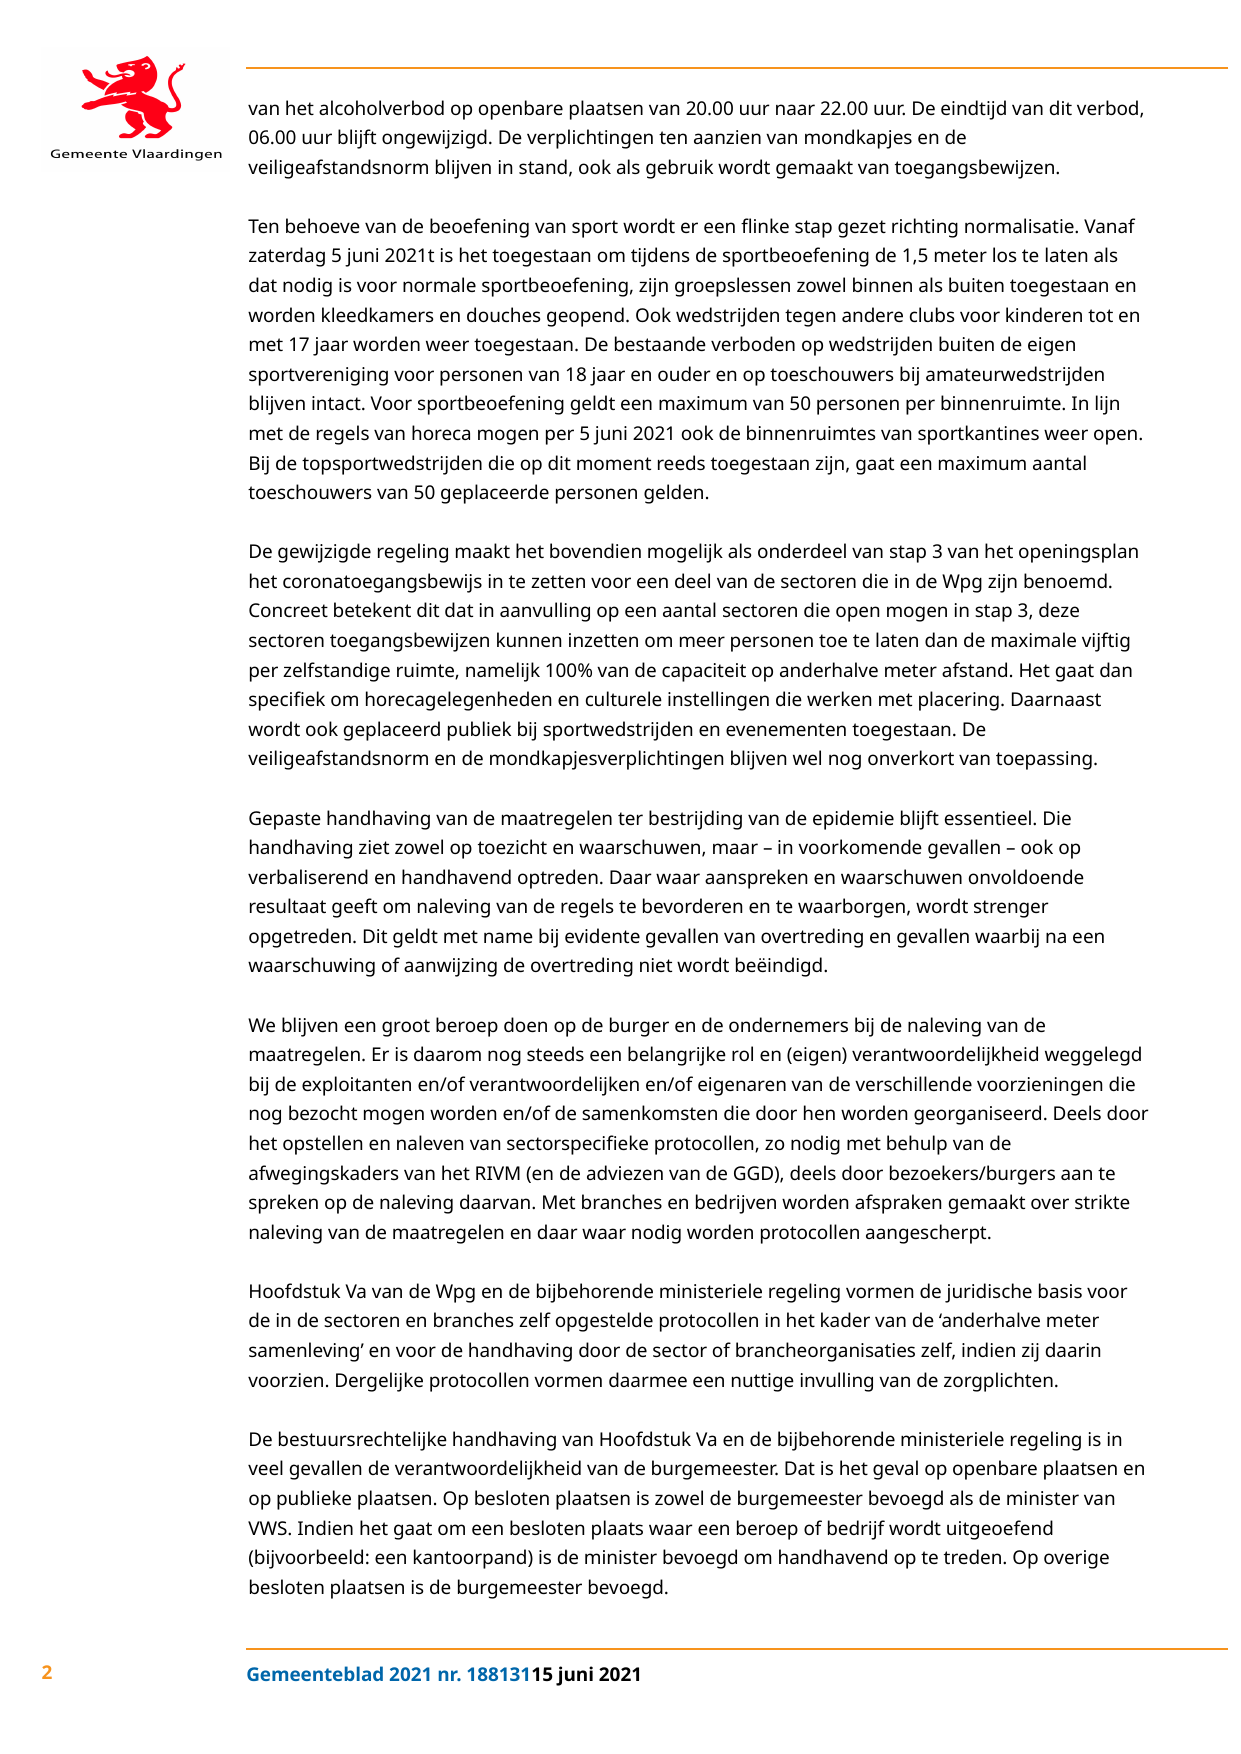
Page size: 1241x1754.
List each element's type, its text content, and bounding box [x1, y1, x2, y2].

picture [41, 47, 231, 172]
text van het alcoholverbod op openbare plaatsen van 20.00 uur naar 22.00 uur. De eindtijd van dit verbod, 06.00 uur blijft ongewijzigd. De verplichtingen ten aanzien van mondkapjes en de veiligeafstandsnorm blijven in stand, ook als gebruik wordt gemaakt van toegangsbewijzen. [248, 95, 1152, 180]
text De bestuursrechtelijke handhaving van Hoofdstuk Va en de bijbehorende ministeriele regeling is in veel gevallen de verantwoordelijkheid van de burgemeester. Dat is het geval op openbare plaatsen en op publieke plaatsen. Op besloten plaatsen is zowel de burgemeester bevoegd als de minister van VWS. Indien het gaat om een besloten plaats waar een beroep of bedrijf wordt uitgeoefend (bijvoorbeeld: een kantoorpand) is de minister bevoegd om handhavend op te treden. Op overige besloten plaatsen is de burgemeester bevoegd. [248, 1426, 1152, 1600]
text Gepaste handhaving van de maatregelen ter bestrijding van de epidemie blijft essentieel. Die handhaving ziet zowel op toezicht en waarschuwen, maar – in voorkomende gevallen – ook op verbaliserend en handhavend optreden. Daar waar aanspreken en waarschuwen onvoldoende resultaat geeft om naleving van de regels te bevorderen en te waarborgen, wordt strenger opgetreden. Dit geldt met name bij evidente gevallen van overtreding en gevallen waarbij na een waarschuwing of aanwijzing de overtreding niet wordt beëindigd. [248, 805, 1152, 978]
text Ten behoeve van de beoefening van sport wordt er een flinke stap gezet richting normalisatie. Vanaf zaterdag 5 juni 2021t is het toegestaan om tijdens de sportbeoefening de 1,5 meter los te laten als dat nodig is voor normale sportbeoefening, zijn groepslessen zowel binnen als buiten toegestaan en worden kleedkamers en douches geopend. Ook wedstrijden tegen andere clubs voor kinderen tot en met 17 jaar worden weer toegestaan. De bestaande verboden op wedstrijden buiten de eigen sportvereniging voor personen van 18 jaar en ouder en op toeschouwers bij amateurwedstrijden blijven intact. Voor sportbeoefening geldt een maximum van 50 personen per binnenruimte. In lijn met de regels van horeca mogen per 5 juni 2021 ook de binnenruimtes van sportkantines weer open. Bij de topsportwedstrijden die op dit moment reeds toegestaan zijn, gaat een maximum aantal toeschouwers van 50 geplaceerde personen gelden. [248, 213, 1152, 505]
text We blijven een groot beroep doen op de burger en de ondernemers bij de naleving van de maatregelen. Er is daarom nog steeds een belangrijke rol en (eigen) verantwoordelijkheid weggelegd bij de exploitanten en/of verantwoordelijken en/of eigenaren van de verschillende voorzieningen die nog bezocht mogen worden en/of de samenkomsten die door hen worden georganiseerd. Deels door het opstellen en naleven van sectorspecifieke protocollen, zo nodig met behulp van de afwegingskaders van het RIVM (en de adviezen van de GGD), deels door bezoekers/burgers aan te spreken op de naleving daarvan. Met branches en bedrijven worden afspraken gemaakt over strikte naleving van de maatregelen en daar waar nodig worden protocollen aangescherpt. [248, 1012, 1152, 1245]
text De gewijzigde regeling maakt het bovendien mogelijk als onderdeel van stap 3 van het openingsplan het coronatoegangsbewijs in te zetten voor een deel van de sectoren die in de Wpg zijn benoemd. Concreet betekent dit dat in aanvulling op een aantal sectoren die open mogen in stap 3, deze sectoren toegangsbewijzen kunnen inzetten om meer personen toe te laten dan de maximale vijftig per zelfstandige ruimte, namelijk 100% van de capaciteit op anderhalve meter afstand. Het gaat dan specifiek om horecagelegenheden en culturele instellingen die werken met placering. Daarnaast wordt ook geplaceerd publiek bij sportwedstrijden en evenementen toegestaan. De veiligeafstandsnorm en de mondkapjesverplichtingen blijven wel nog onverkort van toepassing. [248, 538, 1152, 771]
text Hoofdstuk Va van de Wpg en de bijbehorende ministeriele regeling vormen de juridische basis voor de in de sectoren en branches zelf opgestelde protocollen in het kader van de ‘anderhalve meter samenleving’ en voor de handhaving door de sector of brancheorganisaties zelf, indien zij daarin voorzien. Dergelijke protocollen vormen daarmee een nuttige invulling van de zorgplichten. [248, 1278, 1152, 1393]
